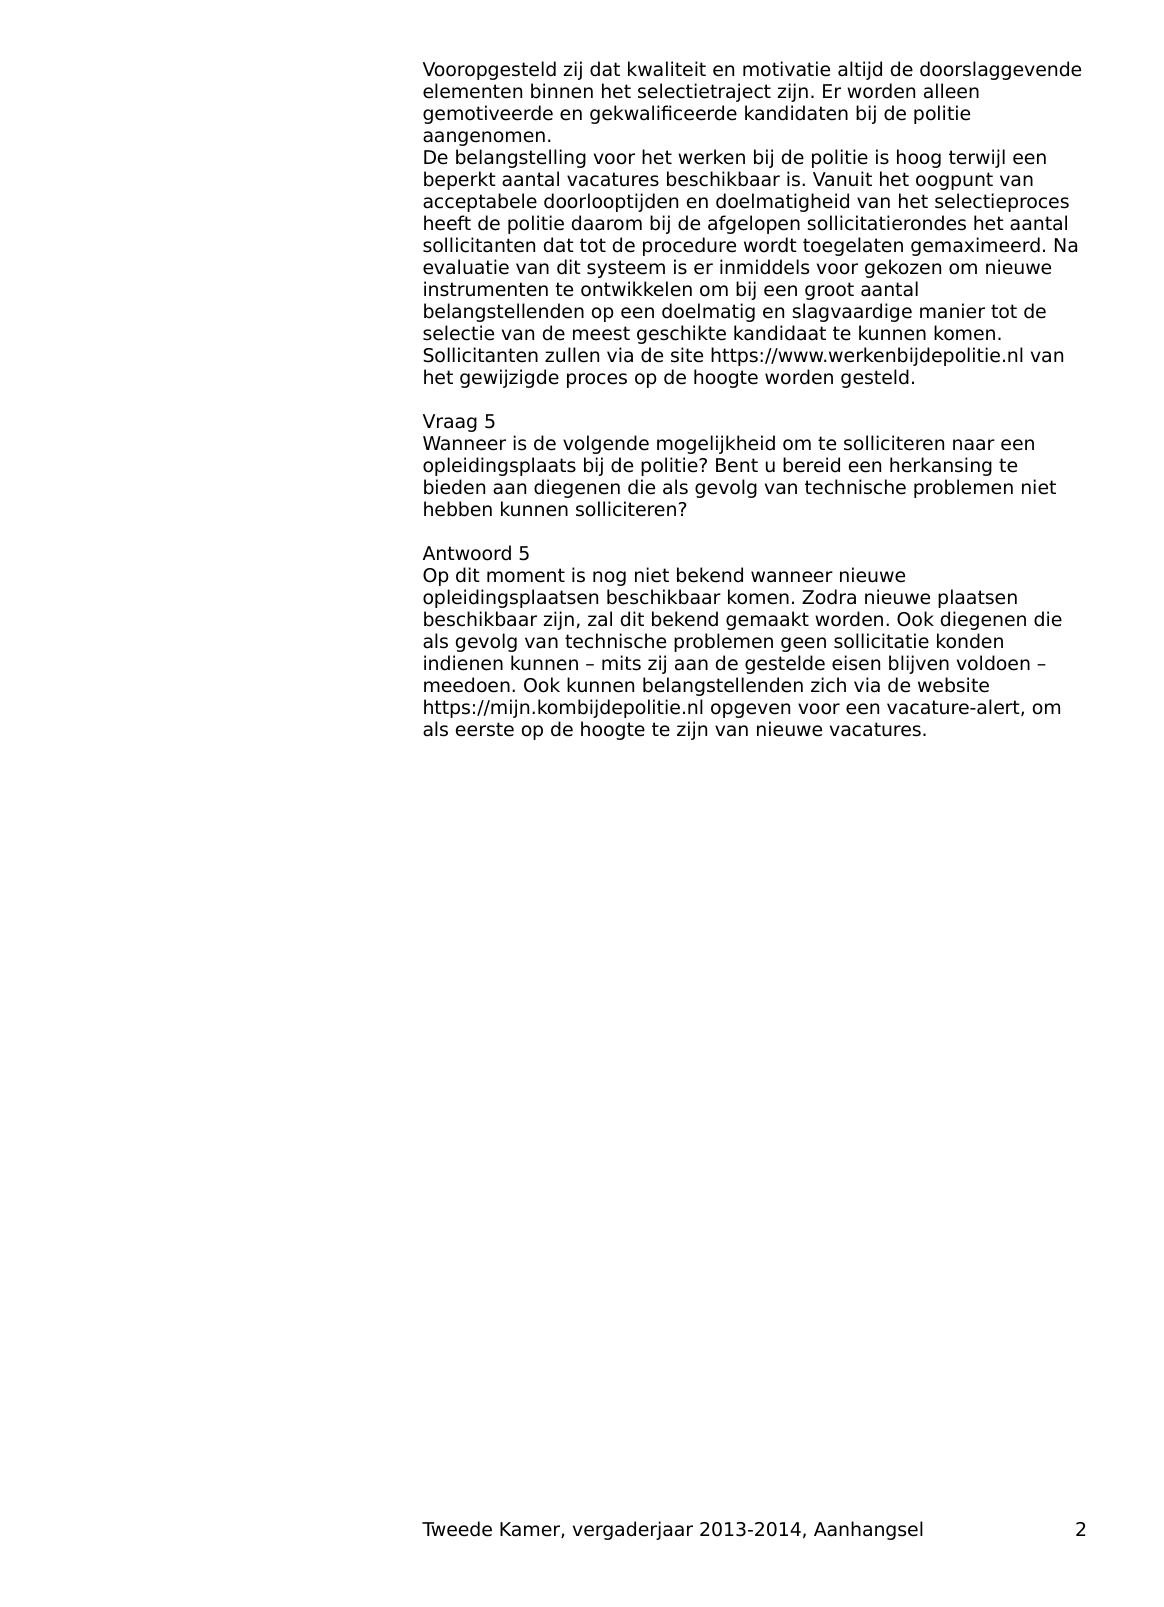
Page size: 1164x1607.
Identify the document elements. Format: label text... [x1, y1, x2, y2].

text Vraag 5 [422, 411, 1087, 433]
text Op dit moment is nog niet bekend wanneer nieuwe opleidingsplaatsen beschikbaar komen. Zodra nieuwe plaatsen beschikbaar zijn, zal dit bekend gemaakt worden. Ook diegenen die als gevolg van technische problemen geen sollicitatie konden indienen kunnen – mits zij aan de gestelde eisen blijven voldoen – meedoen. Ook kunnen belangstellenden zich via de website https://mijn.kombijdepolitie.nl opgeven voor een vacature-alert, om als eerste op de hoogte te zijn van nieuwe vacatures. [422, 565, 1087, 741]
text Wanneer is de volgende mogelijkheid om te solliciteren naar een opleidingsplaats bij de politie? Bent u bereid een herkansing te bieden aan diegenen die als gevolg van technische problemen niet hebben kunnen solliciteren? [422, 433, 1087, 521]
text Antwoord 5 [422, 543, 1087, 565]
text De belangstelling voor het werken bij de politie is hoog terwijl een beperkt aantal vacatures beschikbaar is. Vanuit het oogpunt van acceptabele doorlooptijden en doelmatigheid van het selectieproces heeft de politie daarom bij de afgelopen sollicitatierondes het aantal sollicitanten dat tot de procedure wordt toegelaten gemaximeerd. Na evaluatie van dit systeem is er inmiddels voor gekozen om nieuwe instrumenten te ontwikkelen om bij een groot aantal belangstellenden op een doelmatig en slagvaardige manier tot de selectie van de meest geschikte kandidaat te kunnen komen. Sollicitanten zullen via de site https://www.werkenbijdepolitie.nl van het gewijzigde proces op de hoogte worden gesteld. [422, 147, 1087, 389]
text Vooropgesteld zij dat kwaliteit en motivatie altijd de doorslaggevende elementen binnen het selectietraject zijn. Er worden alleen gemotiveerde en gekwalificeerde kandidaten bij de politie aangenomen. [422, 59, 1087, 147]
